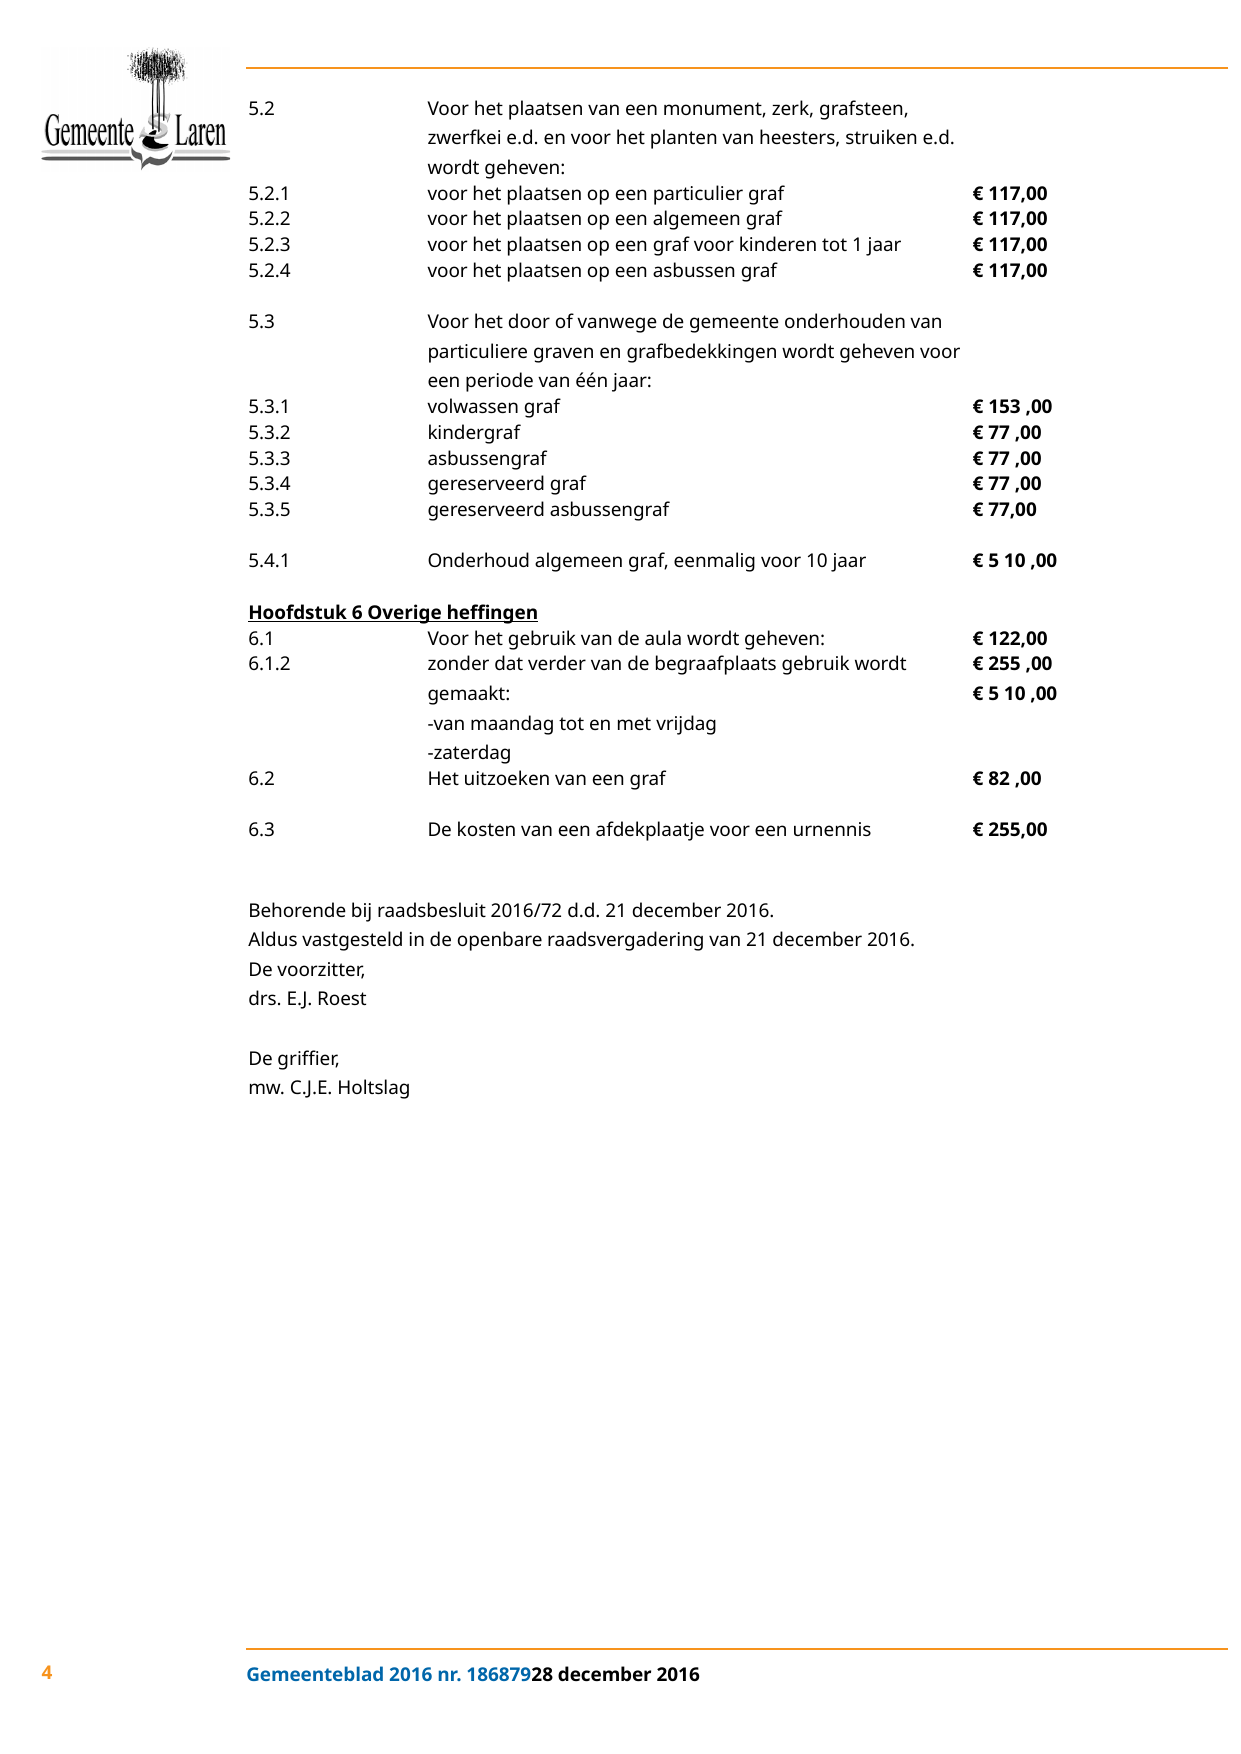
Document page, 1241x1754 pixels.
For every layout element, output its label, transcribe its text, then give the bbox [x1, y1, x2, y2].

table_cell volwassen graf [427, 393, 972, 419]
table_cell [427, 842, 972, 868]
table_cell [248, 868, 427, 894]
picture [41, 47, 231, 172]
table_cell [427, 522, 972, 548]
table_cell 6.3 [248, 816, 427, 842]
table_cell 5.2.3 [248, 231, 427, 257]
table_cell voor het plaatsen op een algemeen graf [427, 205, 972, 231]
table_cell € 82 ,00 [973, 765, 1152, 791]
table_cell asbussengraf [427, 445, 972, 470]
table_cell [973, 95, 1152, 180]
table_cell Voor het gebruik van de aula wordt geheven: [427, 625, 972, 651]
table_cell gereserveerd asbussengraf [427, 496, 972, 522]
table_cell [427, 868, 972, 894]
table_cell 5.2.2 [248, 205, 427, 231]
table_cell [427, 573, 972, 599]
table_cell voor het plaatsen op een particulier graf [427, 180, 972, 205]
table_cell € 117,00 [973, 257, 1152, 283]
table_cell [248, 791, 427, 816]
table_cell € 5 10 ,00 [973, 548, 1152, 573]
text Aldus vastgesteld in de openbare raadsvergadering van 21 december 2016. [248, 926, 1152, 952]
table_cell 5.3.3 [248, 445, 427, 470]
table_cell 6.1.2 [248, 651, 427, 765]
table_cell 6.2 [248, 765, 427, 791]
table_cell [973, 283, 1152, 308]
table_cell De kosten van een afdekplaatje voor een urnennis [427, 816, 972, 842]
table_cell voor het plaatsen op een graf voor kinderen tot 1 jaar [427, 231, 972, 257]
table_cell [973, 842, 1152, 868]
table_cell [427, 283, 972, 308]
table_cell € 255,00 [973, 816, 1152, 842]
table_cell € 77 ,00 [973, 419, 1152, 445]
text De griffier, [248, 1045, 1152, 1071]
table_cell [973, 791, 1152, 816]
table_cell [248, 573, 427, 599]
table_cell € 255 ,00 € 5 10 ,00 [973, 651, 1152, 765]
table_cell [248, 522, 427, 548]
text Behorende bij raadsbesluit 2016/72 d.d. 21 december 2016. [248, 897, 1152, 923]
table_cell € 117,00 [973, 205, 1152, 231]
table_cell kindergraf [427, 419, 972, 445]
table_cell [248, 842, 427, 868]
table_cell 5.2.1 [248, 180, 427, 205]
table_cell 5.3.5 [248, 496, 427, 522]
table_cell € 117,00 [973, 231, 1152, 257]
table_cell [248, 283, 427, 308]
table_cell 5.3.4 [248, 470, 427, 496]
text mw. C.J.E. Holtslag [248, 1074, 1152, 1100]
table_cell € 77 ,00 [973, 470, 1152, 496]
table_cell 5.2 [248, 95, 427, 180]
table_cell voor het plaatsen op een asbussen graf [427, 257, 972, 283]
table_cell 5.3.1 [248, 393, 427, 419]
table_cell Voor het door of vanwege de gemeente onderhouden van particuliere graven en grafbedekkingen wordt geheven voor een periode van één jaar: [427, 308, 972, 393]
table_cell Hoofdstuk 6 Overige heffingen [248, 599, 1152, 625]
table_cell [973, 522, 1152, 548]
table_cell zonder dat verder van de begraafplaats gebruik wordt gemaakt: -van maandag tot en met vrijdag -zaterdag [427, 651, 972, 765]
table_cell 6.1 [248, 625, 427, 651]
table_cell 5.3.2 [248, 419, 427, 445]
table_cell Onderhoud algemeen graf, eenmalig voor 10 jaar [427, 548, 972, 573]
text De voorzitter, [248, 956, 1152, 982]
text drs. E.J. Roest [248, 986, 1152, 1011]
table_cell [973, 868, 1152, 894]
table_cell € 77,00 [973, 496, 1152, 522]
table_cell [427, 791, 972, 816]
table_cell 5.2.4 [248, 257, 427, 283]
table_cell € 122,00 [973, 625, 1152, 651]
table_cell € 117,00 [973, 180, 1152, 205]
table_cell gereserveerd graf [427, 470, 972, 496]
table_cell [973, 308, 1152, 393]
table_cell € 77 ,00 [973, 445, 1152, 470]
table_cell 5.3 [248, 308, 427, 393]
table_cell [973, 573, 1152, 599]
table_cell Voor het plaatsen van een monument, zerk, grafsteen, zwerfkei e.d. en voor het planten van heesters, struiken e.d. wordt geheven: [427, 95, 972, 180]
table_cell Het uitzoeken van een graf [427, 765, 972, 791]
table_cell 5.4.1 [248, 548, 427, 573]
table_cell € 153 ,00 [973, 393, 1152, 419]
